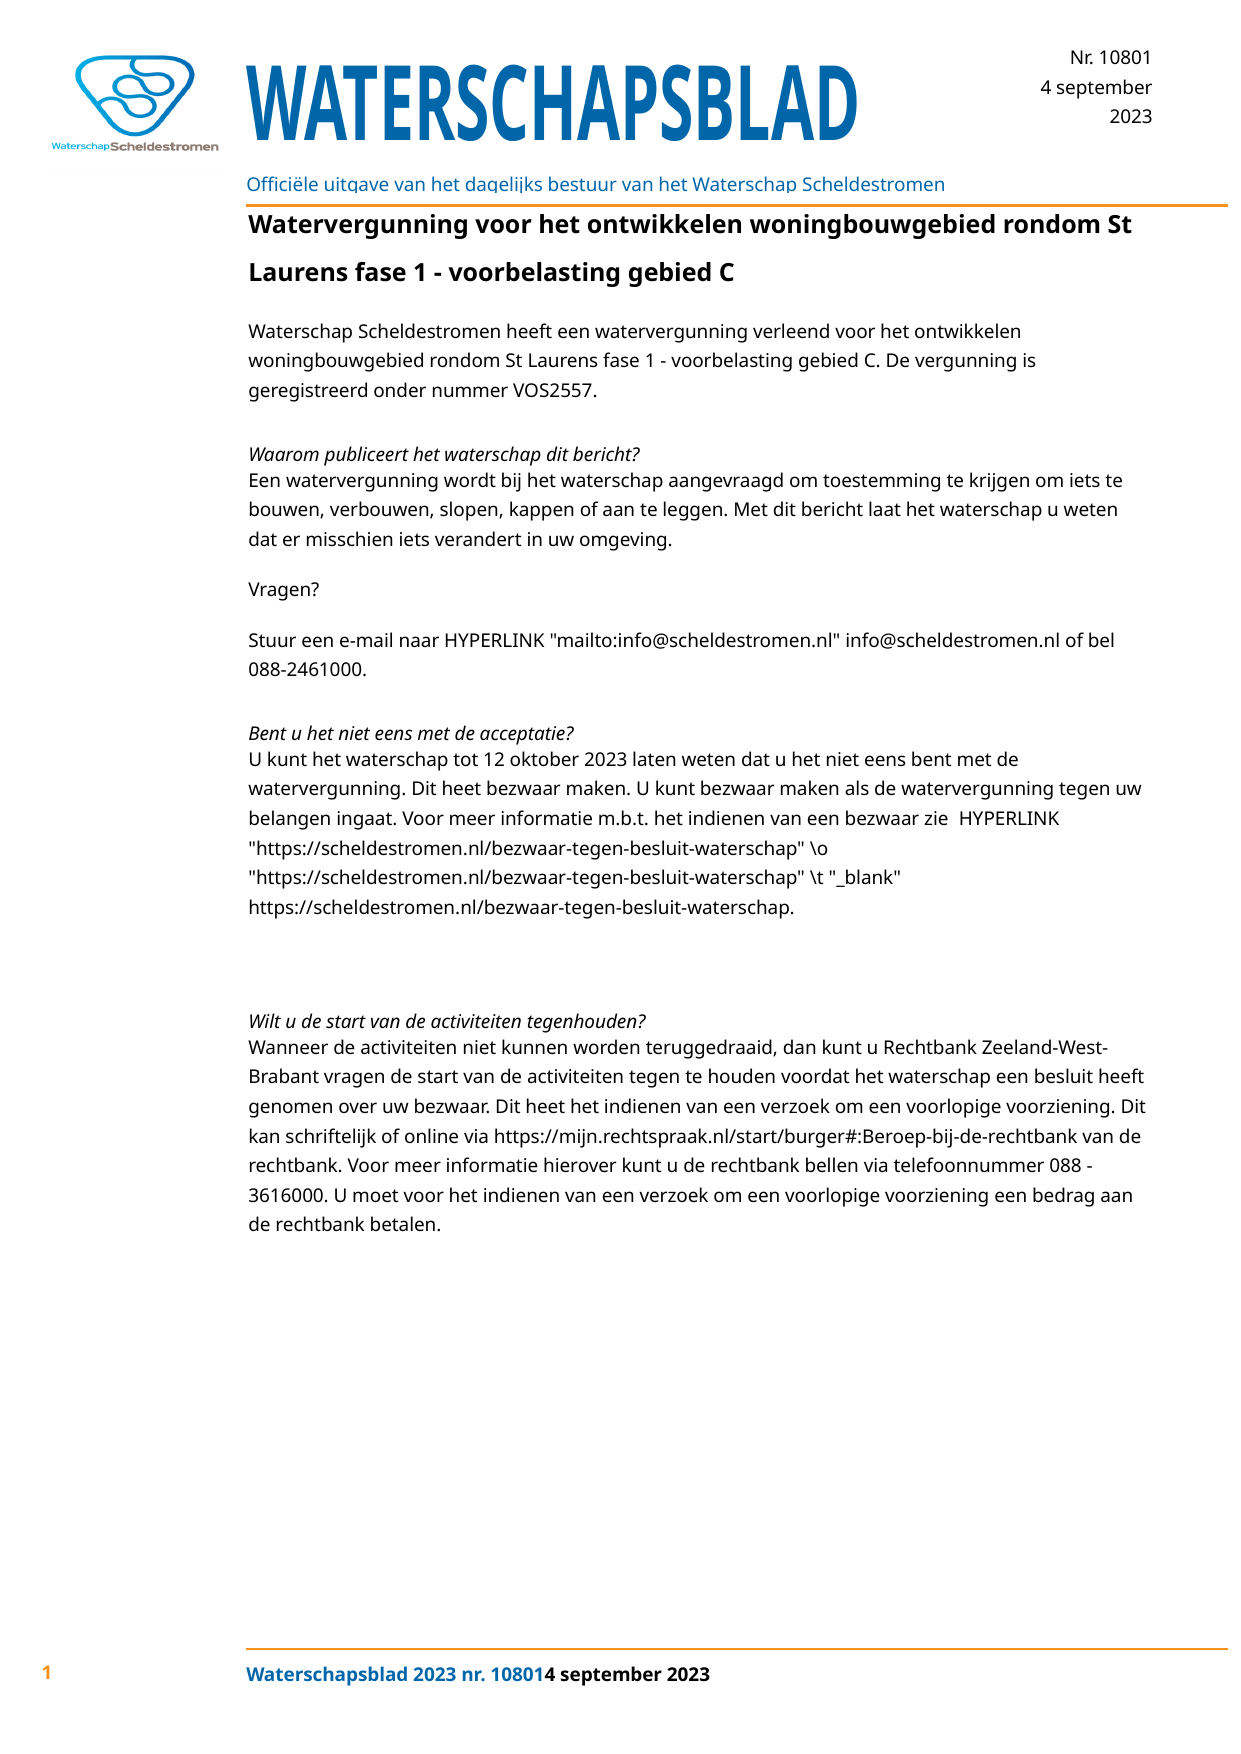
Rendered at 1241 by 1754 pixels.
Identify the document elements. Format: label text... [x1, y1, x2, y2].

text Stuur een e-mail naar HYPERLINK "mailto:info@scheldestromen.nl" info@scheldestromen.nl of bel 088-2461000. [248, 627, 1152, 682]
text Vragen? [248, 576, 1152, 602]
text Een watervergunning wordt bij het waterschap aangevraagd om toestemming te krijgen om iets te bouwen, verbouwen, slopen, kappen of aan te leggen. Met dit bericht laat het waterschap u weten dat er misschien iets verandert in uw omgeving. [248, 467, 1152, 552]
text Bent u het niet eens met de acceptatie? [248, 720, 1152, 746]
picture [41, 47, 231, 172]
text Waarom publiceert het waterschap dit bericht? [248, 441, 1152, 467]
text U kunt het waterschap tot 12 oktober 2023 laten weten dat u het niet eens bent met de watervergunning. Dit heet bezwaar maken. U kunt bezwaar maken als de watervergunning tegen uw belangen ingaat. Voor meer informatie m.b.t. het indienen van een bezwaar zie HYPERLINK "https://scheldestromen.nl/bezwaar-tegen-besluit-waterschap" \o "https://scheldestromen.nl/bezwaar-tegen-besluit-waterschap" \t "_blank" https://scheldestromen.nl/bezwaar-tegen-besluit-waterschap. [248, 746, 1152, 920]
text Wanneer de activiteiten niet kunnen worden teruggedraaid, dan kunt u Rechtbank Zeeland-West-Brabant vragen de start van de activiteiten tegen te houden voordat het waterschap een besluit heeft genomen over uw bezwaar. Dit heet het indienen van een verzoek om een voorlopige voorziening. Dit kan schriftelijk of online via https://mijn.rechtspraak.nl/start/burger#:Beroep-bij-de-rechtbank van de rechtbank. Voor meer informatie hierover kunt u de rechtbank bellen via telefoonnummer 088 - 3616000. U moet voor het indienen van een verzoek om een voorlopige voorziening een bedrag aan de rechtbank betalen. [248, 1034, 1152, 1237]
text Wilt u de start van de activiteiten tegenhouden? [248, 1008, 1152, 1034]
text Waterschap Scheldestromen heeft een watervergunning verleend voor het ontwikkelen woningbouwgebied rondom St Laurens fase 1 - voorbelasting gebied C. De vergunning is geregistreerd onder nummer VOS2557. [248, 318, 1152, 403]
text Watervergunning voor het ontwikkelen woningbouwgebied rondom St Laurens fase 1 - voorbelasting gebied C [248, 207, 1152, 288]
